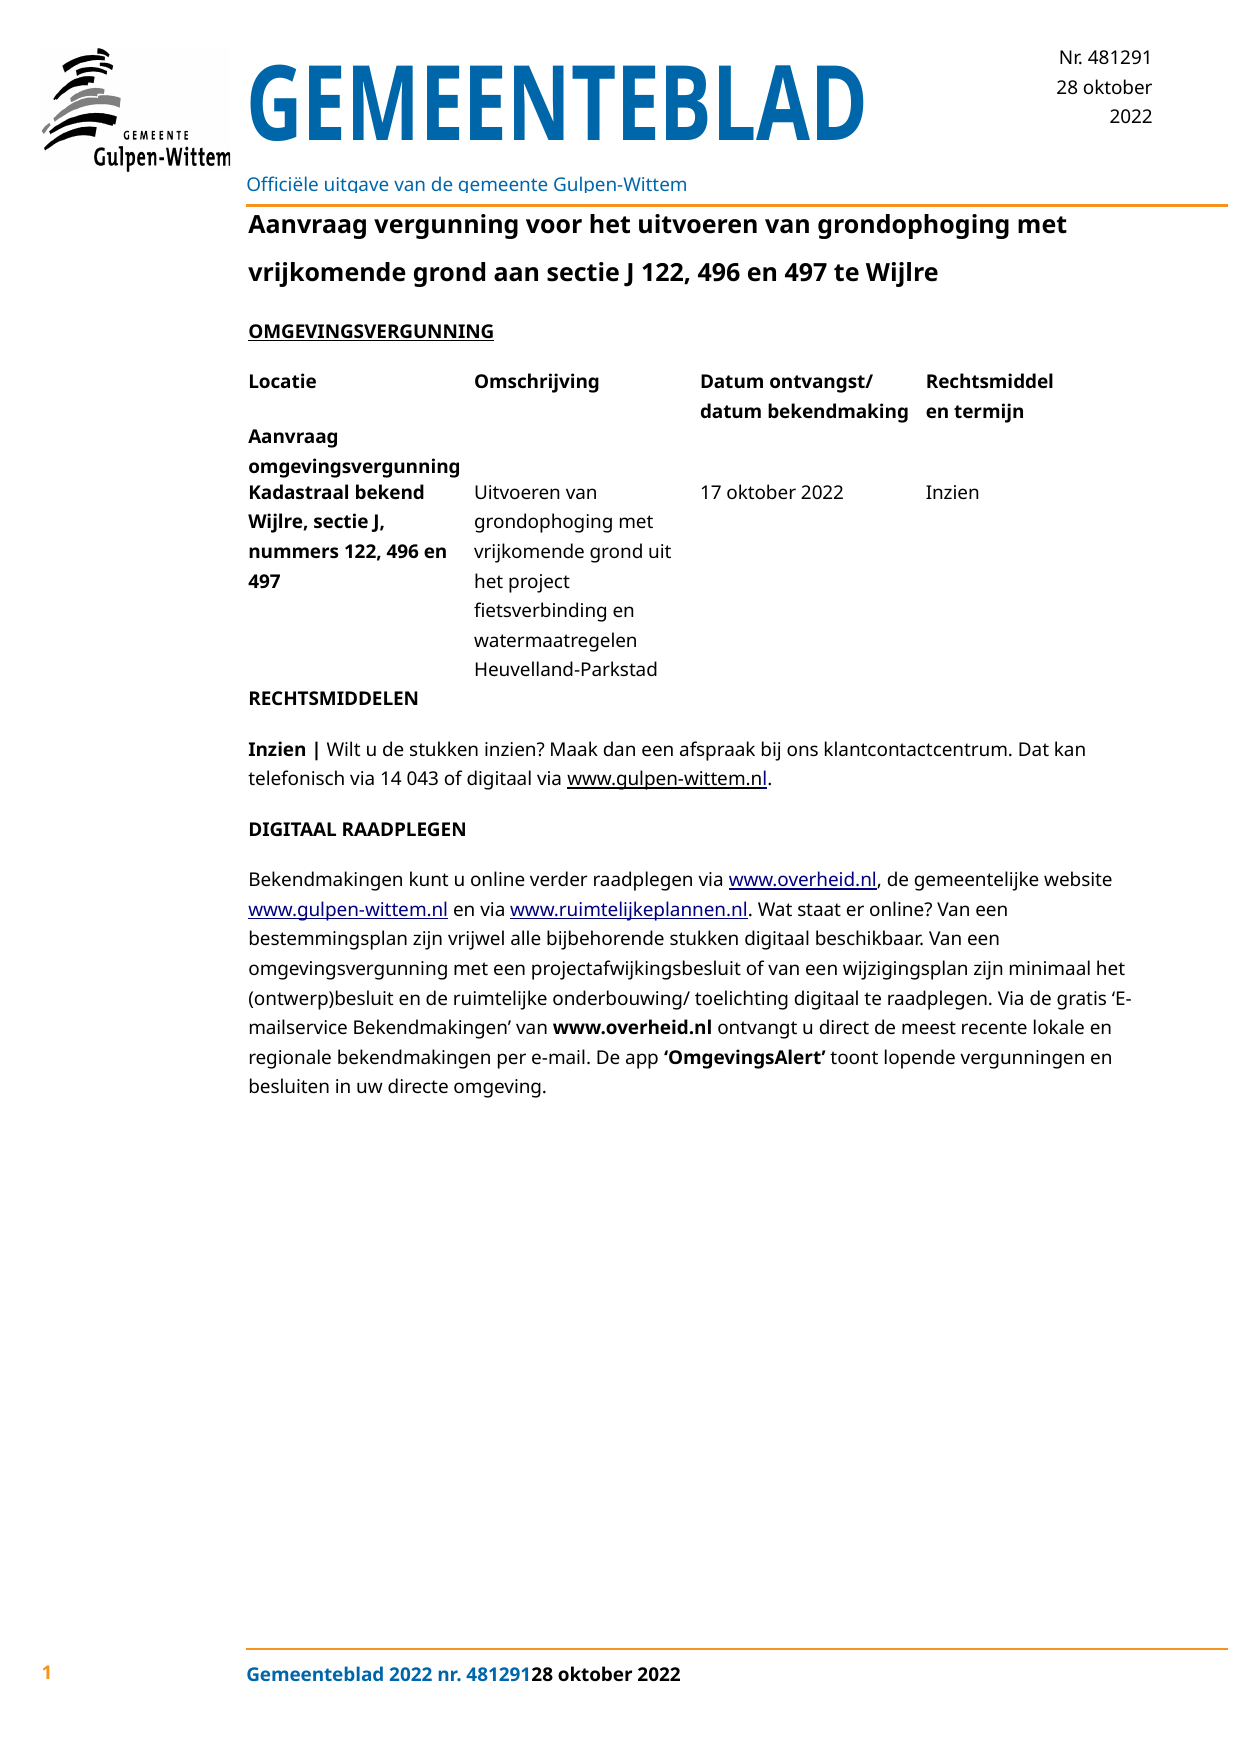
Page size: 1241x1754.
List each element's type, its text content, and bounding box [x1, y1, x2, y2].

table_header Rechtsmiddel en termijn [926, 369, 1152, 424]
picture [41, 47, 231, 172]
table_header Datum ontvangst/ datum bekendmaking [700, 369, 926, 424]
text DIGITAAL RAADPLEGEN [248, 816, 1152, 842]
table_cell Uitvoeren van grondophoging met vrijkomende grond uit het project fietsverbinding en watermaatregelen Heuvelland-Parkstad [474, 479, 700, 682]
table_cell [926, 424, 1152, 479]
table_cell [700, 424, 926, 479]
table_cell Inzien [926, 479, 1152, 682]
text Aanvraag vergunning voor het uitvoeren van grondophoging met vrijkomende grond aan sectie J 122, 496 en 497 te Wijlre [248, 207, 1152, 288]
table_header Omschrijving [474, 369, 700, 424]
text OMGEVINGSVERGUNNING [248, 318, 1152, 344]
table_cell [474, 424, 700, 479]
table_cell 17 oktober 2022 [700, 479, 926, 682]
table_cell Kadastraal bekend Wijlre, sectie J, nummers 122, 496 en 497 [248, 479, 474, 682]
table_header Locatie [248, 369, 474, 424]
text Bekendmakingen kunt u online verder raadplegen via www.overheid.nl, de gemeentelijke website www.gulpen-wittem.nl en via www.ruimtelijkeplannen.nl. Wat staat er online? Van een bestemmingsplan zijn vrijwel alle bijbehorende stukken digitaal beschikbaar. Van een omgevingsvergunning met een projectafwijkingsbesluit of van een wijzigingsplan zijn minimaal het (ontwerp)besluit en de ruimtelijke onderbouwing/ toelichting digitaal te raadplegen. Via de gratis ‘E-mailservice Bekendmakingen’ van www.overheid.nl ontvangt u direct de meest recente lokale en regionale bekendmakingen per e-mail. De app ‘OmgevingsAlert’ toont lopende vergunningen en besluiten in uw directe omgeving. [248, 866, 1152, 1099]
table_cell Aanvraag omgevingsvergunning [248, 424, 474, 479]
text Inzien | Wilt u de stukken inzien? Maak dan een afspraak bij ons klantcontactcentrum. Dat kan telefonisch via 14 043 of digitaal via www.gulpen-wittem.nl. [248, 736, 1152, 791]
text RECHTSMIDDELEN [248, 686, 1152, 711]
